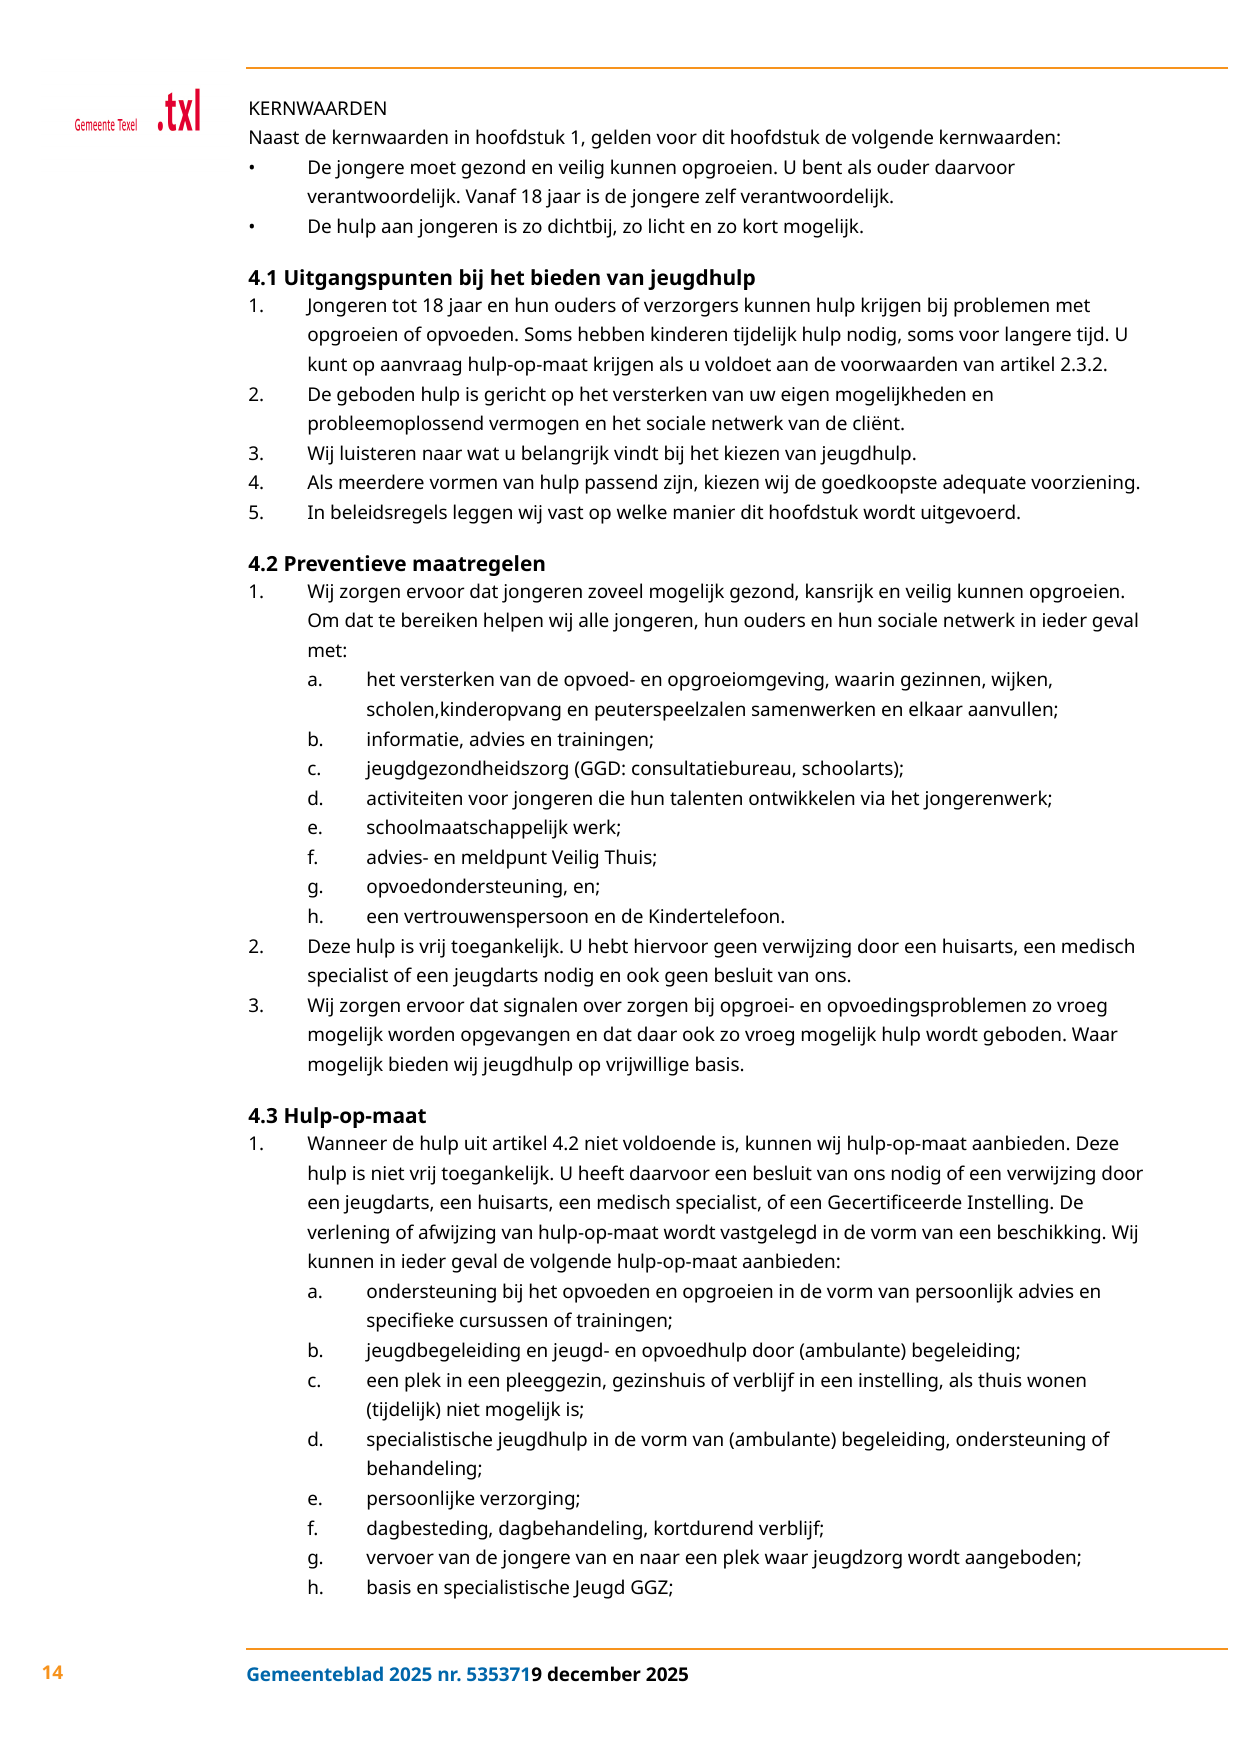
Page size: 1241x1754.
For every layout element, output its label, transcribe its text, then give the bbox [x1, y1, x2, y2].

list informatie, advies en trainingen; [307, 726, 1152, 752]
list specialistische jeugdhulp in de vorm van (ambulante) begeleiding, ondersteuning of behandeling; [307, 1426, 1152, 1481]
text Naast de kernwaarden in hoofdstuk 1, gelden voor dit hoofdstuk de volgende kernwaarden: [248, 124, 1152, 150]
text KERNWAARDEN [248, 95, 1152, 121]
list een vertrouwenspersoon en de Kindertelefoon. [307, 903, 1152, 929]
list advies- en meldpunt Veilig Thuis; [307, 844, 1152, 870]
list een plek in een pleeggezin, gezinshuis of verblijf in een instelling, als thuis wonen (tijdelijk) niet mogelijk is; [307, 1367, 1152, 1422]
list De geboden hulp is gericht op het versterken van uw eigen mogelijkheden en probleemoplossend vermogen en het sociale netwerk van de cliënt. [248, 381, 1152, 436]
list activiteiten voor jongeren die hun talenten ontwikkelen via het jongerenwerk; [307, 785, 1152, 811]
list Jongeren tot 18 jaar en hun ouders of verzorgers kunnen hulp krijgen bij problemen met opgroeien of opvoeden. Soms hebben kinderen tijdelijk hulp nodig, soms voor langere tijd. U kunt op aanvraag hulp-op-maat krijgen als u voldoet aan de voorwaarden van artikel 2.3.2. [248, 292, 1152, 377]
list Als meerdere vormen van hulp passend zijn, kiezen wij de goedkoopste adequate voorziening. [248, 469, 1152, 495]
list De jongere moet gezond en veilig kunnen opgroeien. U bent als ouder daarvoor verantwoordelijk. Vanaf 18 jaar is de jongere zelf verantwoordelijk. [248, 154, 1152, 209]
list De hulp aan jongeren is zo dichtbij, zo licht en zo kort mogelijk. [248, 213, 1152, 239]
list dagbesteding, dagbehandeling, kortdurend verblijf; [307, 1515, 1152, 1540]
list Wanneer de hulp uit artikel 4.2 niet voldoende is, kunnen wij hulp-op-maat aanbieden. Deze hulp is niet vrij toegankelijk. U heeft daarvoor een besluit van ons nodig of een verwijzing door een jeugdarts, een huisarts, een medisch specialist, of een Gecertificeerde Instelling. De verlening of afwijzing van hulp-op-maat wordt vastgelegd in de vorm van een beschikking. Wij kunnen in ieder geval de volgende hulp-op-maat aanbieden: [248, 1130, 1152, 1274]
list schoolmaatschappelijk werk; [307, 814, 1152, 840]
list het versterken van de opvoed- en opgroeiomgeving, waarin gezinnen, wijken, scholen,kinderopvang en peuterspeelzalen samenwerken en elkaar aanvullen; [307, 667, 1152, 722]
list Wij zorgen ervoor dat signalen over zorgen bij opgroei- en opvoedingsproblemen zo vroeg mogelijk worden opgevangen en dat daar ook zo vroeg mogelijk hulp wordt geboden. Waar mogelijk bieden wij jeugdhulp op vrijwillige basis. [248, 992, 1152, 1077]
list Wij luisteren naar wat u belangrijk vindt bij het kiezen van jeugdhulp. [248, 440, 1152, 466]
list jeugdgezondheidszorg (GGD: consultatiebureau, schoolarts); [307, 755, 1152, 781]
list Deze hulp is vrij toegankelijk. U hebt hiervoor geen verwijzing door een huisarts, een medisch specialist of een jeugdarts nodig en ook geen besluit van ons. [248, 933, 1152, 988]
list vervoer van de jongere van en naar een plek waar jeugdzorg wordt aangeboden; [307, 1544, 1152, 1570]
list jeugdbegeleiding en jeugd- en opvoedhulp door (ambulante) begeleiding; [307, 1337, 1152, 1363]
text 4.3 Hulp-op-maat [248, 1102, 1152, 1130]
list basis en specialistische Jeugd GGZ; [307, 1574, 1152, 1599]
text 4.2 Preventieve maatregelen [248, 549, 1152, 578]
list ondersteuning bij het opvoeden en opgroeien in de vorm van persoonlijk advies en specifieke cursussen of trainingen; [307, 1278, 1152, 1333]
list Wij zorgen ervoor dat jongeren zoveel mogelijk gezond, kansrijk en veilig kunnen opgroeien. Om dat te bereiken helpen wij alle jongeren, hun ouders en hun sociale netwerk in ieder geval met: [248, 578, 1152, 663]
picture [41, 47, 231, 172]
list In beleidsregels leggen wij vast op welke manier dit hoofdstuk wordt uitgevoerd. [248, 499, 1152, 525]
list persoonlijke verzorging; [307, 1485, 1152, 1511]
text 4.1 Uitgangspunten bij het bieden van jeugdhulp [248, 263, 1152, 292]
list opvoedondersteuning, en; [307, 874, 1152, 899]
